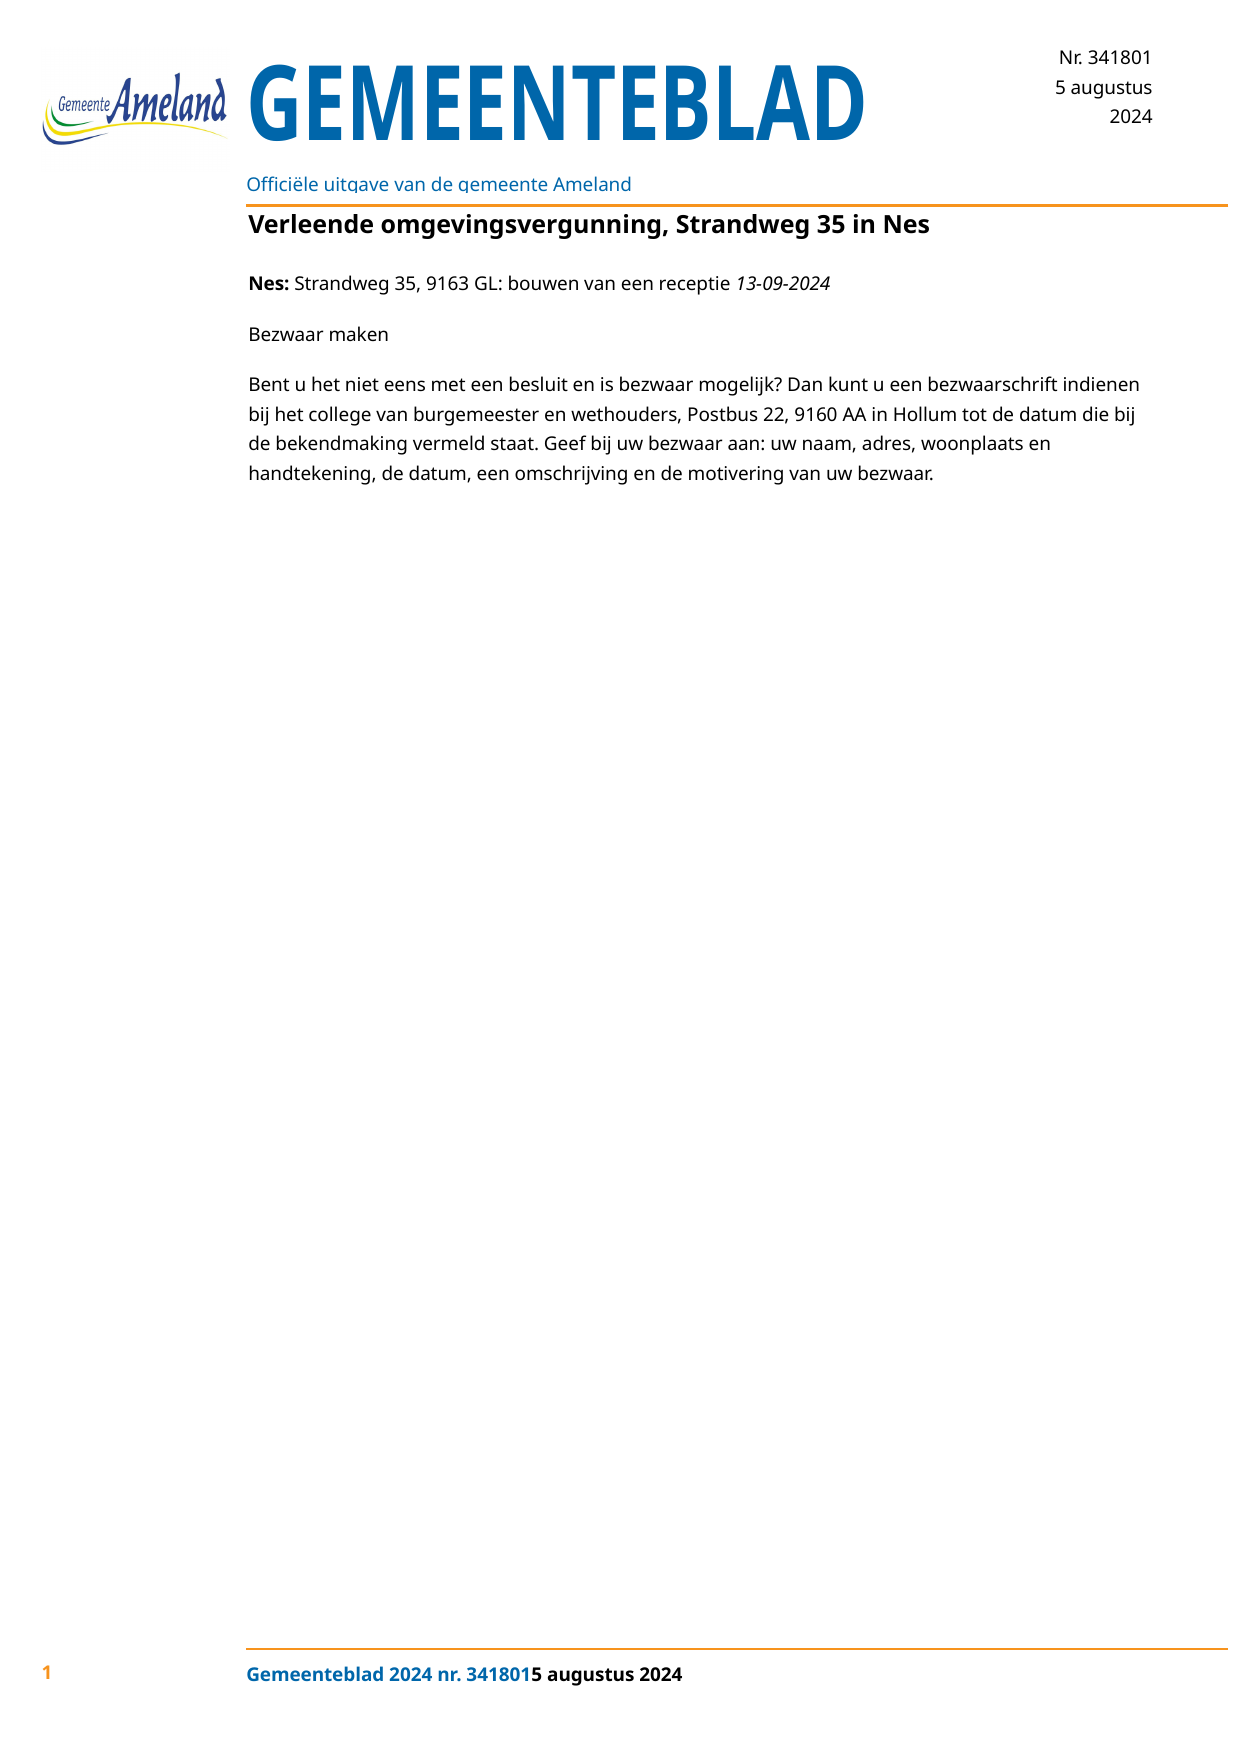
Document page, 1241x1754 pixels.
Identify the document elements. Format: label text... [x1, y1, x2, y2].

text Nes: Strandweg 35, 9163 GL: bouwen van een receptie 13-09-2024 [248, 270, 1152, 296]
text Bent u het niet eens met een besluit en is bezwaar mogelijk? Dan kunt u een bezwaarschrift indienen bij het college van burgemeester en wethouders, Postbus 22, 9160 AA in Hollum tot de datum die bij de bekendmaking vermeld staat. Geef bij uw bezwaar aan: uw naam, adres, woonplaats en handtekening, de datum, een omschrijving en de motivering van uw bezwaar. [248, 371, 1152, 486]
text Verleende omgevingsvergunning, Strandweg 35 in Nes [248, 207, 1152, 241]
picture [41, 47, 231, 172]
text Bezwaar maken [248, 321, 1152, 346]
